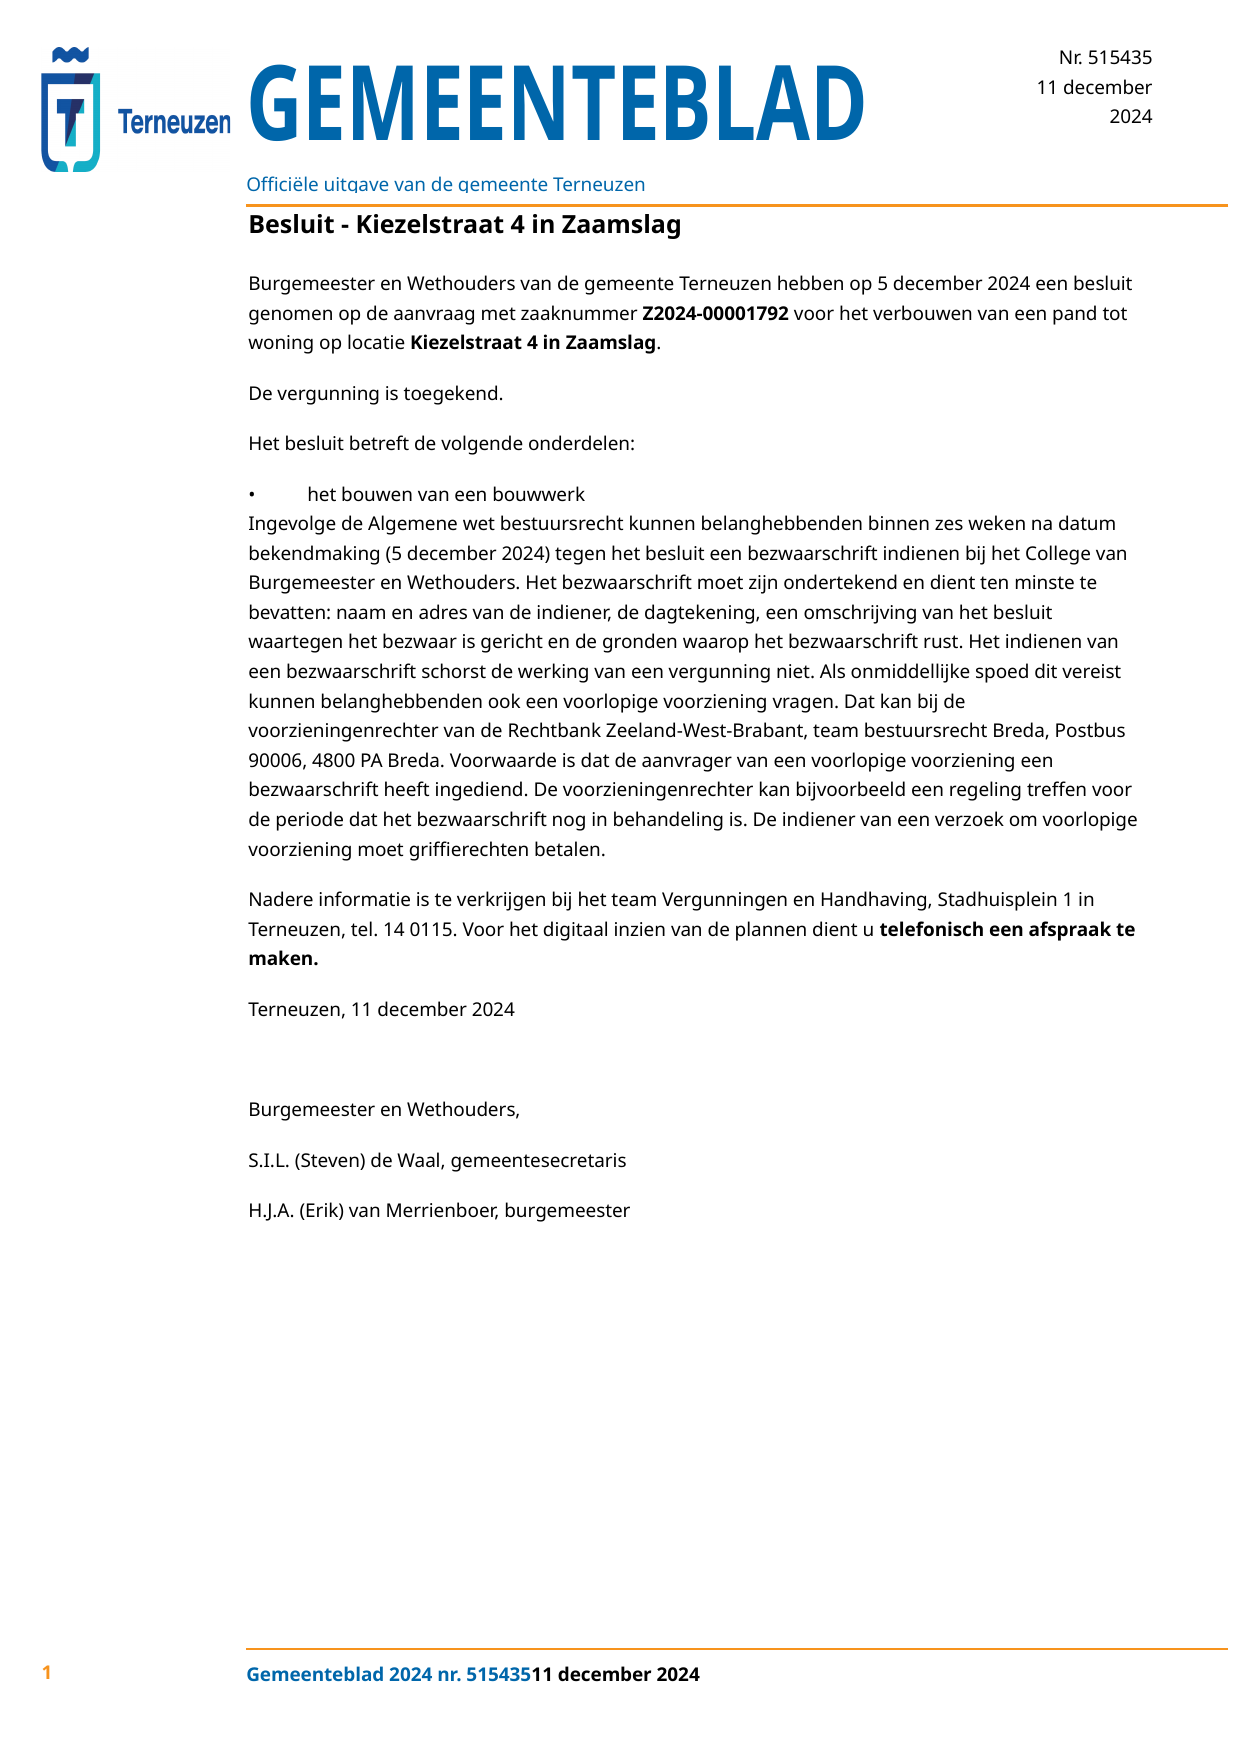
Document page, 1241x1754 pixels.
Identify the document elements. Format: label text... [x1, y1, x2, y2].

text Ingevolge de Algemene wet bestuursrecht kunnen belanghebbenden binnen zes weken na datum bekendmaking (5 december 2024) tegen het besluit een bezwaarschrift indienen bij het College van Burgemeester en Wethouders. Het bezwaarschrift moet zijn ondertekend en dient ten minste te bevatten: naam en adres van de indiener, de dagtekening, een omschrijving van het besluit waartegen het bezwaar is gericht en de gronden waarop het bezwaarschrift rust. Het indienen van een bezwaarschrift schorst de werking van een vergunning niet. Als onmiddellijke spoed dit vereist kunnen belanghebbenden ook een voorlopige voorziening vragen. Dat kan bij de voorzieningenrechter van de Rechtbank Zeeland-West-Brabant, team bestuursrecht Breda, Postbus 90006, 4800 PA Breda. Voorwaarde is dat de aanvrager van een voorlopige voorziening een bezwaarschrift heeft ingediend. De voorzieningenrechter kan bijvoorbeeld een regeling treffen voor de periode dat het bezwaarschrift nog in behandeling is. De indiener van een verzoek om voorlopige voorziening moet griffierechten betalen. [248, 510, 1152, 861]
text S.I.L. (Steven) de Waal, gemeentesecretaris [248, 1147, 1152, 1173]
text Het besluit betreft de volgende onderdelen: [248, 430, 1152, 456]
text De vergunning is toegekend. [248, 380, 1152, 406]
text Burgemeester en Wethouders van de gemeente Terneuzen hebben op 5 december 2024 een besluit genomen op de aanvraag met zaaknummer Z2024-00001792 voor het verbouwen van een pand tot woning op locatie Kiezelstraat 4 in Zaamslag. [248, 270, 1152, 355]
text Burgemeester en Wethouders, [248, 1097, 1152, 1122]
text Nadere informatie is te verkrijgen bij het team Vergunningen en Handhaving, Stadhuisplein 1 in Terneuzen, tel. 14 0115. Voor het digitaal inzien van de plannen dient u telefonisch een afspraak te maken. [248, 886, 1152, 971]
picture [41, 47, 231, 172]
text Besluit - Kiezelstraat 4 in Zaamslag [248, 207, 1152, 241]
text Terneuzen, 11 december 2024 [248, 996, 1152, 1021]
list het bouwen van een bouwwerk [248, 481, 1152, 506]
text H.J.A. (Erik) van Merrienboer, burgemeester [248, 1197, 1152, 1223]
